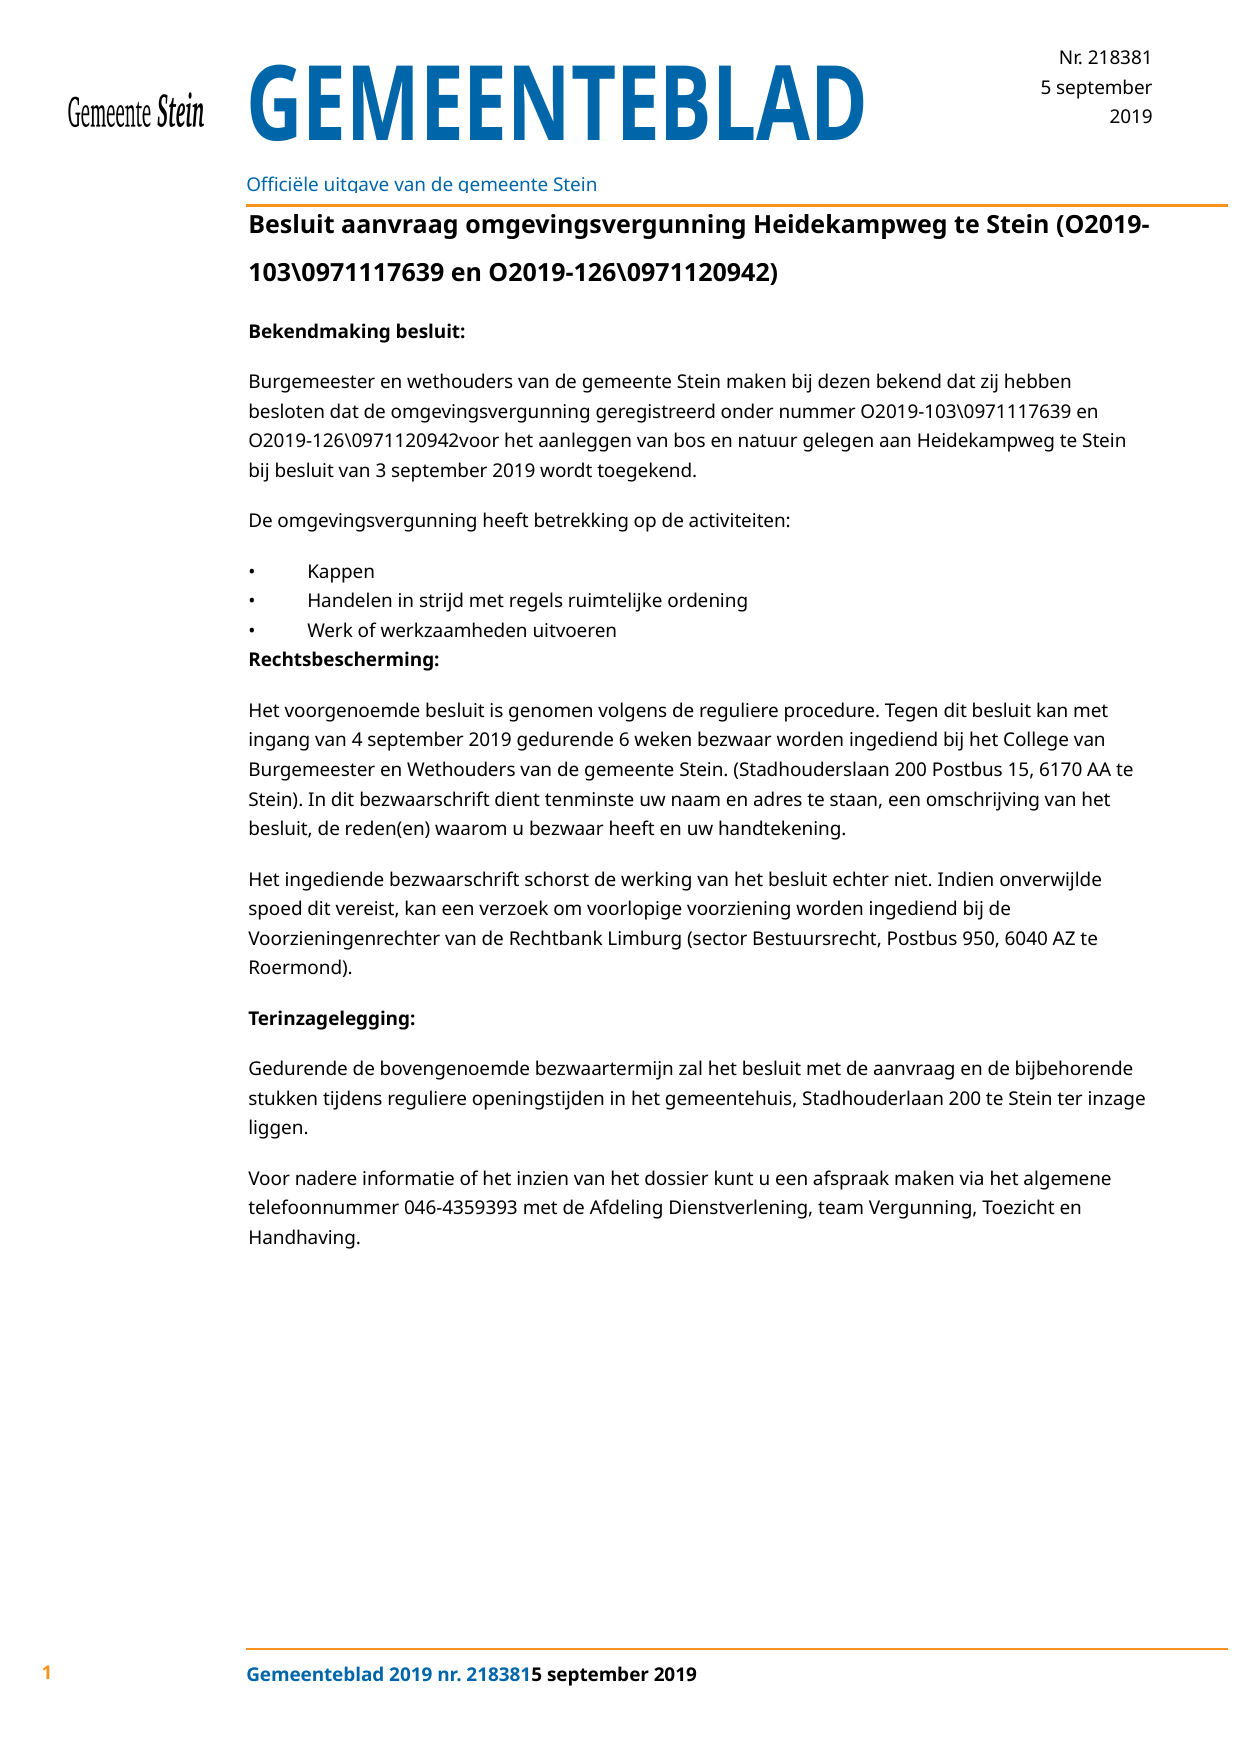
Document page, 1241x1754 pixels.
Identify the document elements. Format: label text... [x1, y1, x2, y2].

text Besluit aanvraag omgevingsvergunning Heidekampweg te Stein (O2019-103\0971117639 en O2019-126\0971120942) [248, 207, 1152, 288]
text Bekendmaking besluit: [248, 318, 1152, 344]
text Het voorgenoemde besluit is genomen volgens de reguliere procedure. Tegen dit besluit kan met ingang van 4 september 2019 gedurende 6 weken bezwaar worden ingediend bij het College van Burgemeester en Wethouders van de gemeente Stein. (Stadhouderslaan 200 Postbus 15, 6170 AA te Stein). In dit bezwaarschrift dient tenminste uw naam en adres te staan, een omschrijving van het besluit, de reden(en) waarom u bezwaar heeft en uw handtekening. [248, 697, 1152, 841]
text De omgevingsvergunning heeft betrekking op de activiteiten: [248, 507, 1152, 533]
text Het ingediende bezwaarschrift schorst de werking van het besluit echter niet. Indien onverwijlde spoed dit vereist, kan een verzoek om voorlopige voorziening worden ingediend bij de Voorzieningenrechter van de Rechtbank Limburg (sector Bestuursrecht, Postbus 950, 6040 AZ te Roermond). [248, 866, 1152, 980]
text Terinzagelegging: [248, 1005, 1152, 1031]
text Rechtsbescherming: [248, 647, 1152, 672]
text Burgemeester en wethouders van de gemeente Stein maken bij dezen bekend dat zij hebben besloten dat de omgevingsvergunning geregistreerd onder nummer O2019-103\0971117639 en O2019-126\0971120942voor het aanleggen van bos en natuur gelegen aan Heidekampweg te Stein bij besluit van 3 september 2019 wordt toegekend. [248, 368, 1152, 483]
list Kappen [248, 558, 1152, 584]
picture [41, 47, 231, 172]
list Handelen in strijd met regels ruimtelijke ordening [248, 587, 1152, 613]
list Werk of werkzaamheden uitvoeren [248, 617, 1152, 643]
text Voor nadere informatie of het inzien van het dossier kunt u een afspraak maken via het algemene telefoonnummer 046-4359393 met de Afdeling Dienstverlening, team Vergunning, Toezicht en Handhaving. [248, 1165, 1152, 1250]
text Gedurende de bovengenoemde bezwaartermijn zal het besluit met de aanvraag en de bijbehorende stukken tijdens reguliere openingstijden in het gemeentehuis, Stadhouderlaan 200 te Stein ter inzage liggen. [248, 1055, 1152, 1140]
